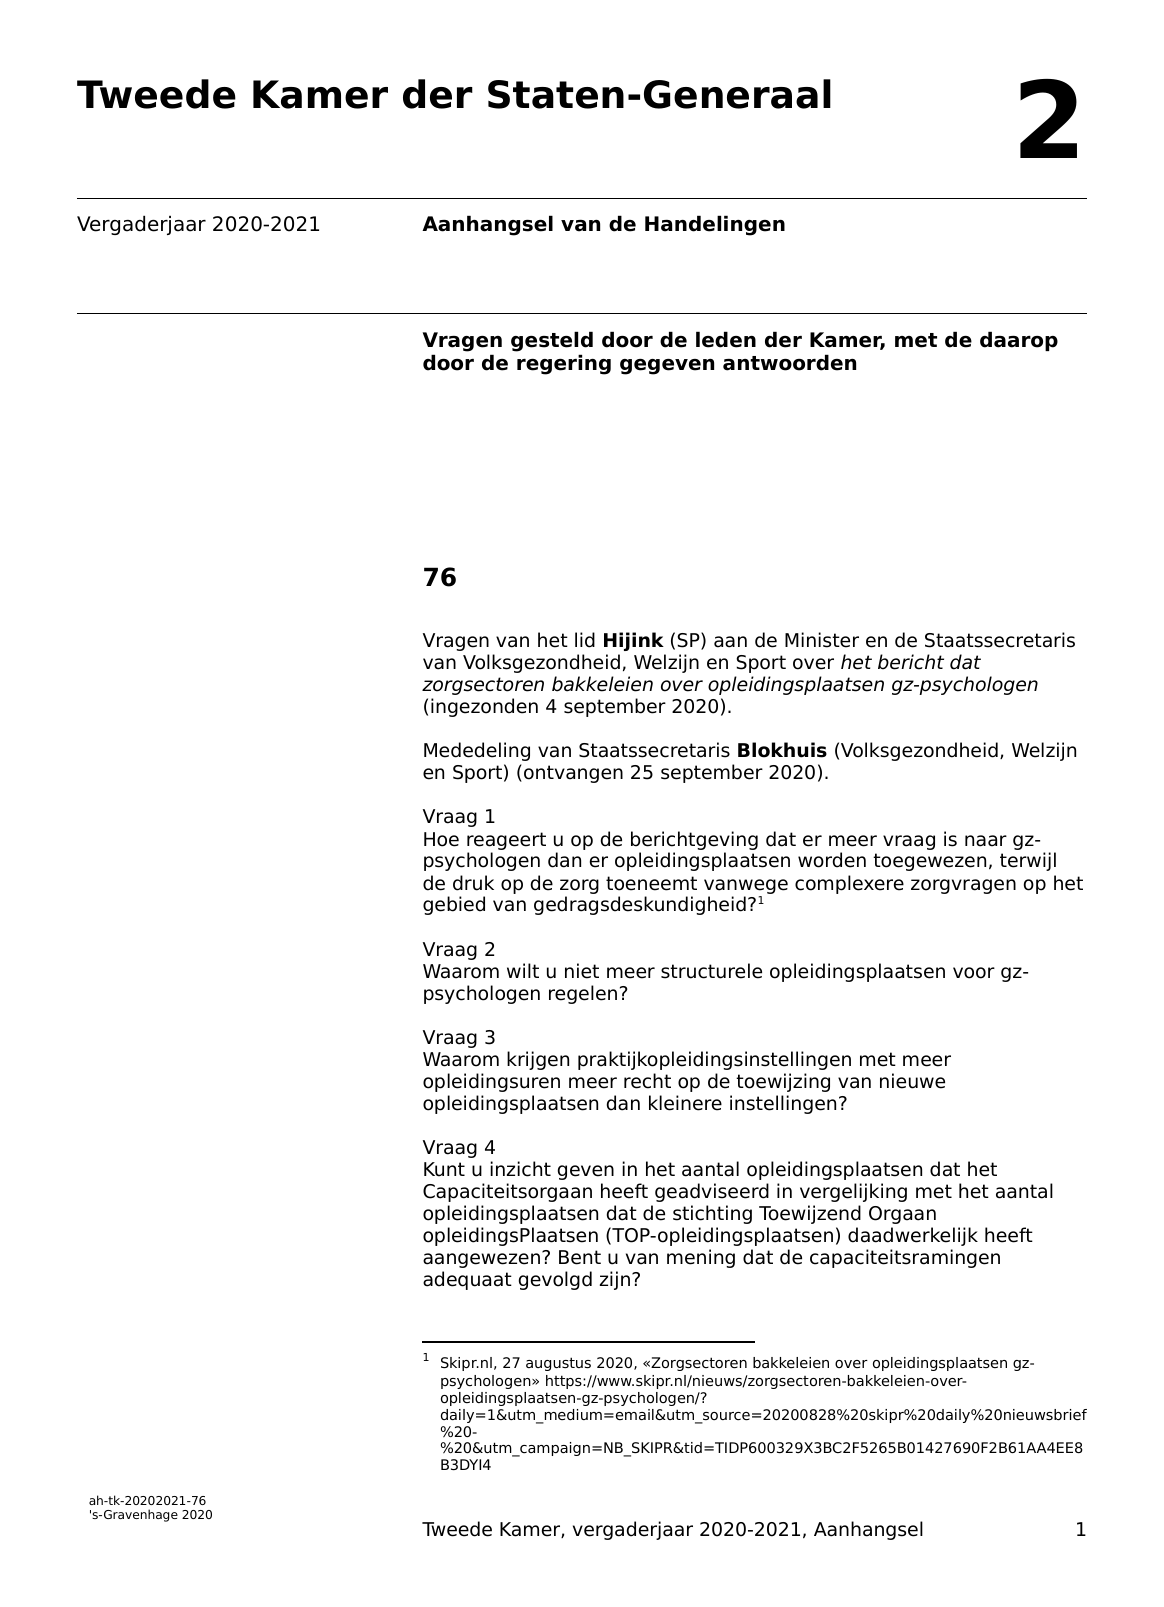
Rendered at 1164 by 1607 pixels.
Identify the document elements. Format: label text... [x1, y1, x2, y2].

text Vragen van het lid Hijink (SP) aan de Minister en de Staatssecretaris van Volksgezondheid, Welzijn en Sport over het bericht dat zorgsectoren bakkeleien over opleidingsplaatsen gz-psychologen (ingezonden 4 september 2020). [422, 630, 1087, 718]
table_header Tweede Kamer der Staten-Generaal [77, 59, 886, 198]
text Vraag 3 [422, 1027, 1087, 1049]
text ah-tk-20202021-76 [88, 1494, 323, 1508]
text Hoe reageert u op de berichtgeving dat er meer vraag is naar gz-psychologen dan er opleidingsplaatsen worden toegewezen, terwijl de druk op de zorg toeneemt vanwege complexere zorgvragen op het gebied van gedragsdeskundigheid? [422, 828, 1087, 916]
table_cell Vragen gesteld door de leden der Kamer, met de daarop door de regering gegeven antwoorden [422, 314, 1087, 375]
text Skipr.nl, 27 augustus 2020, «Zorgsectoren bakkeleien over opleidingsplaatsen gz-psychologen» https://www.skipr.nl/nieuws/zorgsectoren-bakkeleien-over-opleidingsplaatsen-gz-psychologen/?daily=1&utm_medium=email&utm_source=20200828%20skipr%20daily%20nieuwsbrief%20-%20&utm_campaign=NB_SKIPR&tid=TIDP600329X3BC2F5265B01427690F2B61AA4EE8B3DYI4 [422, 1351, 1087, 1474]
table_cell Vergaderjaar 2020-2021 [77, 199, 422, 313]
text Kunt u inzicht geven in het aantal opleidingsplaatsen dat het Capaciteitsorgaan heeft geadviseerd in vergelijking met het aantal opleidingsplaatsen dat de stichting Toewijzend Orgaan opleidingsPlaatsen (TOP-opleidingsplaatsen) daadwerkelijk heeft aangewezen? Bent u van mening dat de capaciteitsramingen adequaat gevolgd zijn? [422, 1159, 1087, 1291]
text Vraag 4 [422, 1137, 1087, 1159]
text Mededeling van Staatssecretaris Blokhuis (Volksgezondheid, Welzijn en Sport) (ontvangen 25 september 2020). [422, 740, 1087, 784]
text Vraag 2 [422, 938, 1087, 961]
text Vraag 1 [422, 806, 1087, 828]
text Waarom krijgen praktijkopleidingsinstellingen met meer opleidingsuren meer recht op de toewijzing van nieuwe opleidingsplaatsen dan kleinere instellingen? [422, 1049, 1087, 1114]
text 's-Gravenhage 2020 [88, 1508, 323, 1522]
text Waarom wilt u niet meer structurele opleidingsplaatsen voor gz-psychologen regelen? [422, 961, 1087, 1004]
text 76 [422, 563, 1087, 592]
table_cell [77, 314, 422, 375]
table_cell Aanhangsel van de Handelingen [422, 199, 1087, 313]
table_header 2 [886, 59, 1087, 198]
